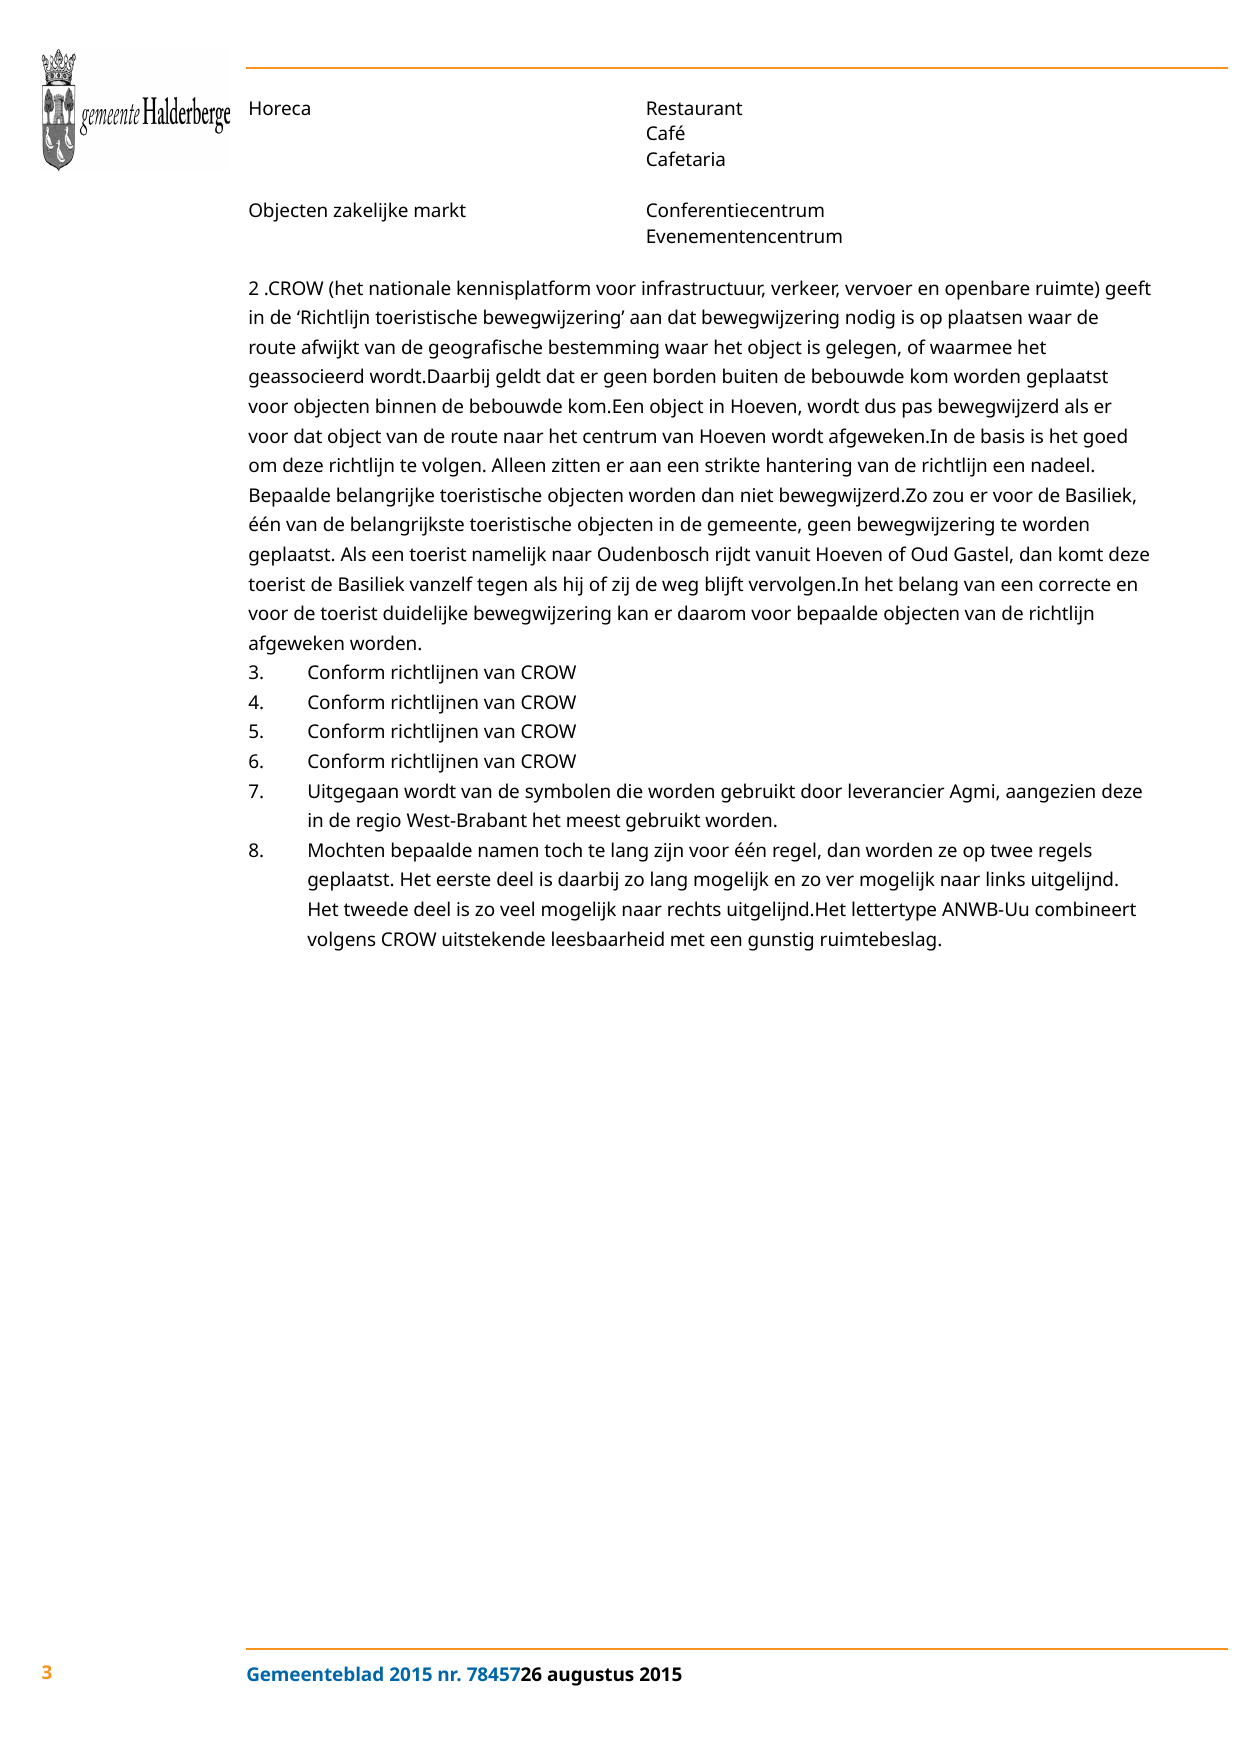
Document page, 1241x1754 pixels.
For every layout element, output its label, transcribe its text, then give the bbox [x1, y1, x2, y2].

table_cell [248, 121, 646, 146]
text 2 .CROW (het nationale kennisplatform voor infrastructuur, verkeer, vervoer en openbare ruimte) geeft in de ‘Richtlijn toeristische bewegwijzering’ aan dat bewegwijzering nodig is op plaatsen waar de route afwijkt van de geografische bestemming waar het object is gelegen, of waarmee het geassocieerd wordt.Daarbij geldt dat er geen borden buiten de bebouwde kom worden geplaatst voor objecten binnen de bebouwde kom.Een object in Hoeven, wordt dus pas bewegwijzerd als er voor dat object van de route naar het centrum van Hoeven wordt afgeweken.In de basis is het goed om deze richtlijn te volgen. Alleen zitten er aan een strikte hantering van de richtlijn een nadeel. Bepaalde belangrijke toeristische objecten worden dan niet bewegwijzerd.Zo zou er voor de Basiliek, één van de belangrijkste toeristische objecten in de gemeente, geen bewegwijzering te worden geplaatst. Als een toerist namelijk naar Oudenbosch rijdt vanuit Hoeven of Oud Gastel, dan komt deze toerist de Basiliek vanzelf tegen als hij of zij de weg blijft vervolgen.In het belang van een correcte en voor de toerist duidelijke bewegwijzering kan er daarom voor bepaalde objecten van de richtlijn afgeweken worden. [248, 275, 1152, 656]
picture [41, 47, 231, 172]
table_cell [646, 172, 1152, 198]
table_cell Café [646, 121, 1152, 146]
table_cell Cafetaria [646, 146, 1152, 172]
list Uitgegaan wordt van de symbolen die worden gebruikt door leverancier Agmi, aangezien deze in de regio West-Brabant het meest gebruikt worden. [248, 778, 1152, 833]
list Conform richtlijnen van CROW [248, 748, 1152, 774]
table_cell Restaurant [646, 95, 1152, 121]
table_cell [248, 224, 646, 249]
list Conform richtlijnen van CROW [248, 659, 1152, 685]
table_cell [248, 146, 646, 172]
table_cell Horeca [248, 95, 646, 121]
list Conform richtlijnen van CROW [248, 689, 1152, 715]
table_cell Evenementencentrum [646, 224, 1152, 249]
table_cell Conferentiecentrum [646, 198, 1152, 223]
table_cell Objecten zakelijke markt [248, 198, 646, 223]
list Conform richtlijnen van CROW [248, 719, 1152, 744]
list Mochten bepaalde namen toch te lang zijn voor één regel, dan worden ze op twee regels geplaatst. Het eerste deel is daarbij zo lang mogelijk en zo ver mogelijk naar links uitgelijnd. Het tweede deel is zo veel mogelijk naar rechts uitgelijnd.Het lettertype ANWB-Uu combineert volgens CROW uitstekende leesbaarheid met een gunstig ruimtebeslag. [248, 837, 1152, 951]
table_cell [248, 172, 646, 198]
